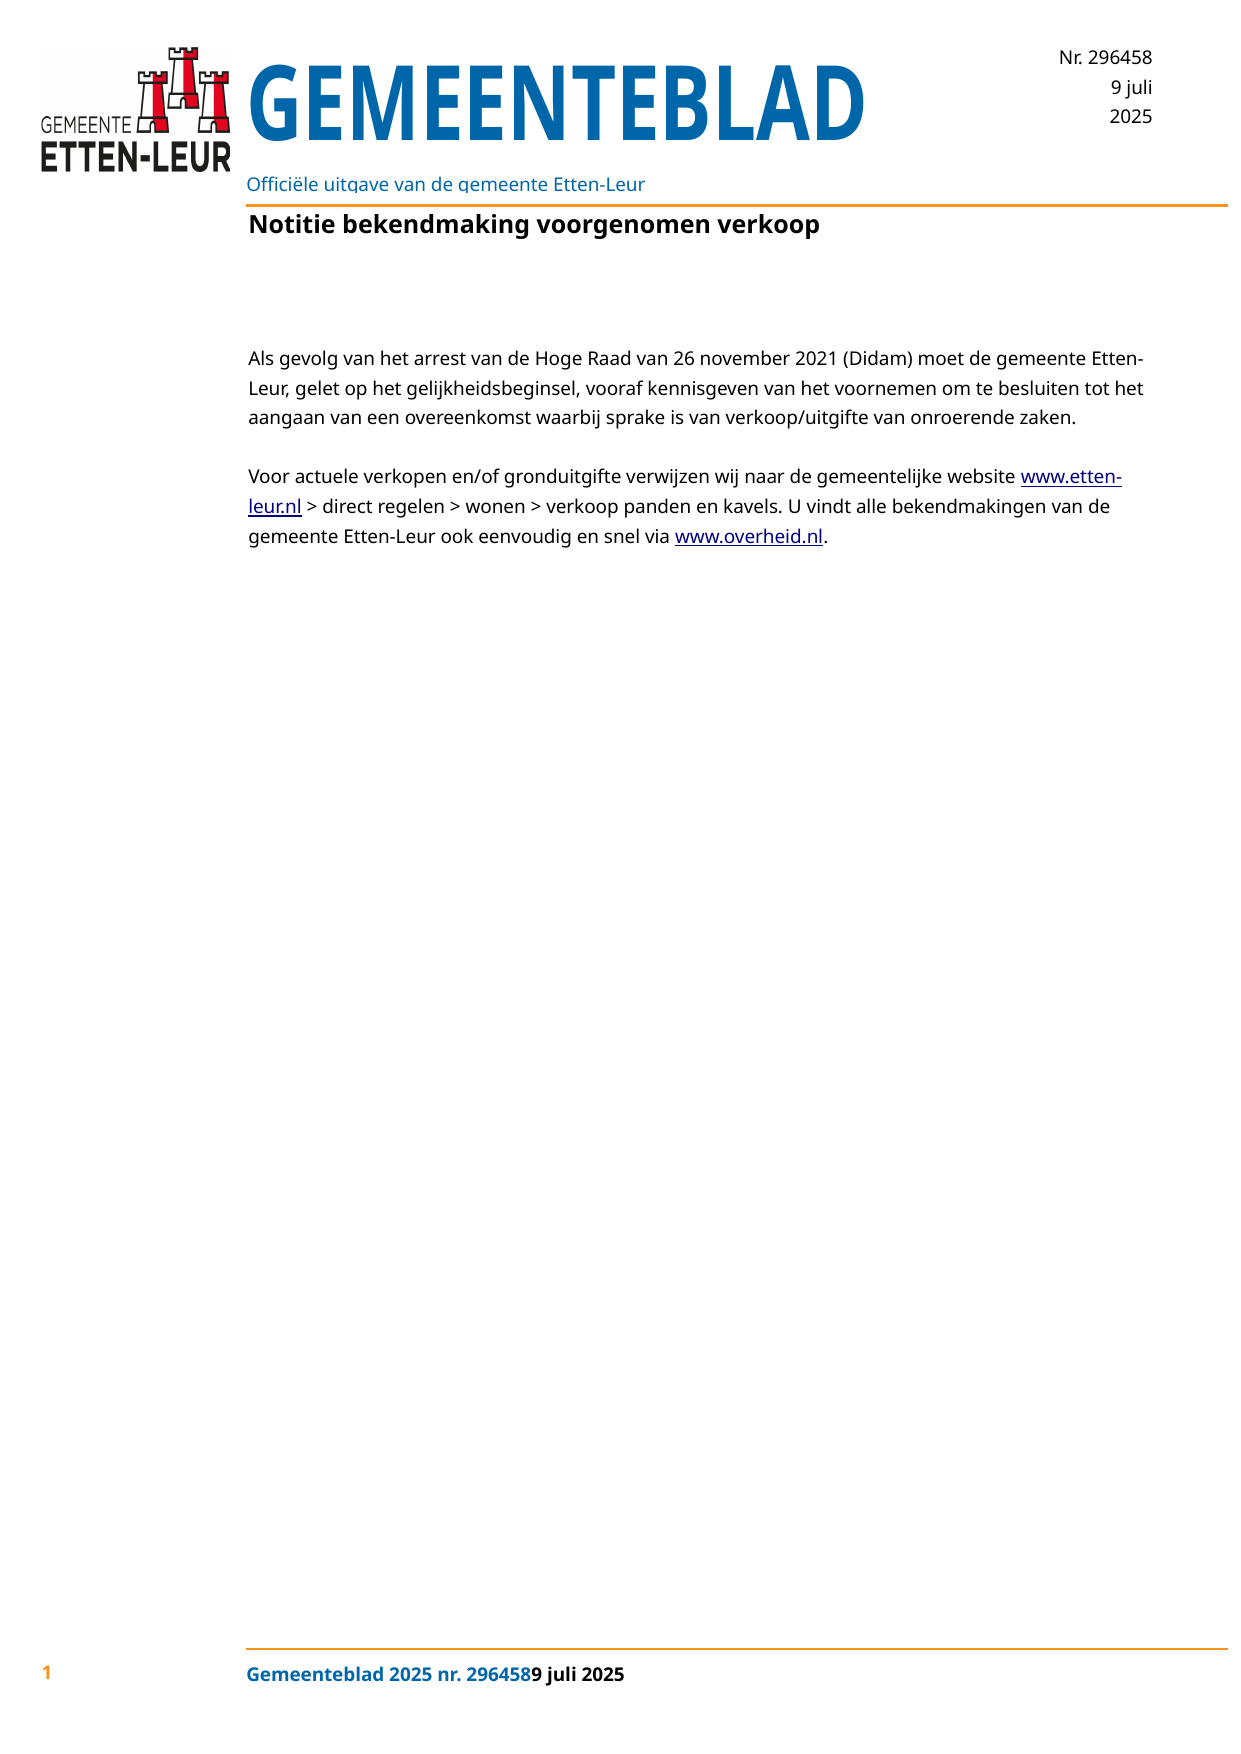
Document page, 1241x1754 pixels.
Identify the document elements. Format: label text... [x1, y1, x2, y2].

text Voor actuele verkopen en/of gronduitgifte verwijzen wij naar de gemeentelijke website www.etten-leur.nl > direct regelen > wonen > verkoop panden en kavels. U vindt alle bekendmakingen van de gemeente Etten-Leur ook eenvoudig en snel via www.overheid.nl. [248, 464, 1152, 548]
text Als gevolg van het arrest van de Hoge Raad van 26 november 2021 (Didam) moet de gemeente Etten-Leur, gelet op het gelijkheidsbeginsel, vooraf kennisgeven van het voornemen om te besluiten tot het aangaan van een overeenkomst waarbij sprake is van verkoop/uitgifte van onroerende zaken. [248, 345, 1152, 430]
picture [41, 47, 231, 172]
text Notitie bekendmaking voorgenomen verkoop [248, 207, 1152, 241]
